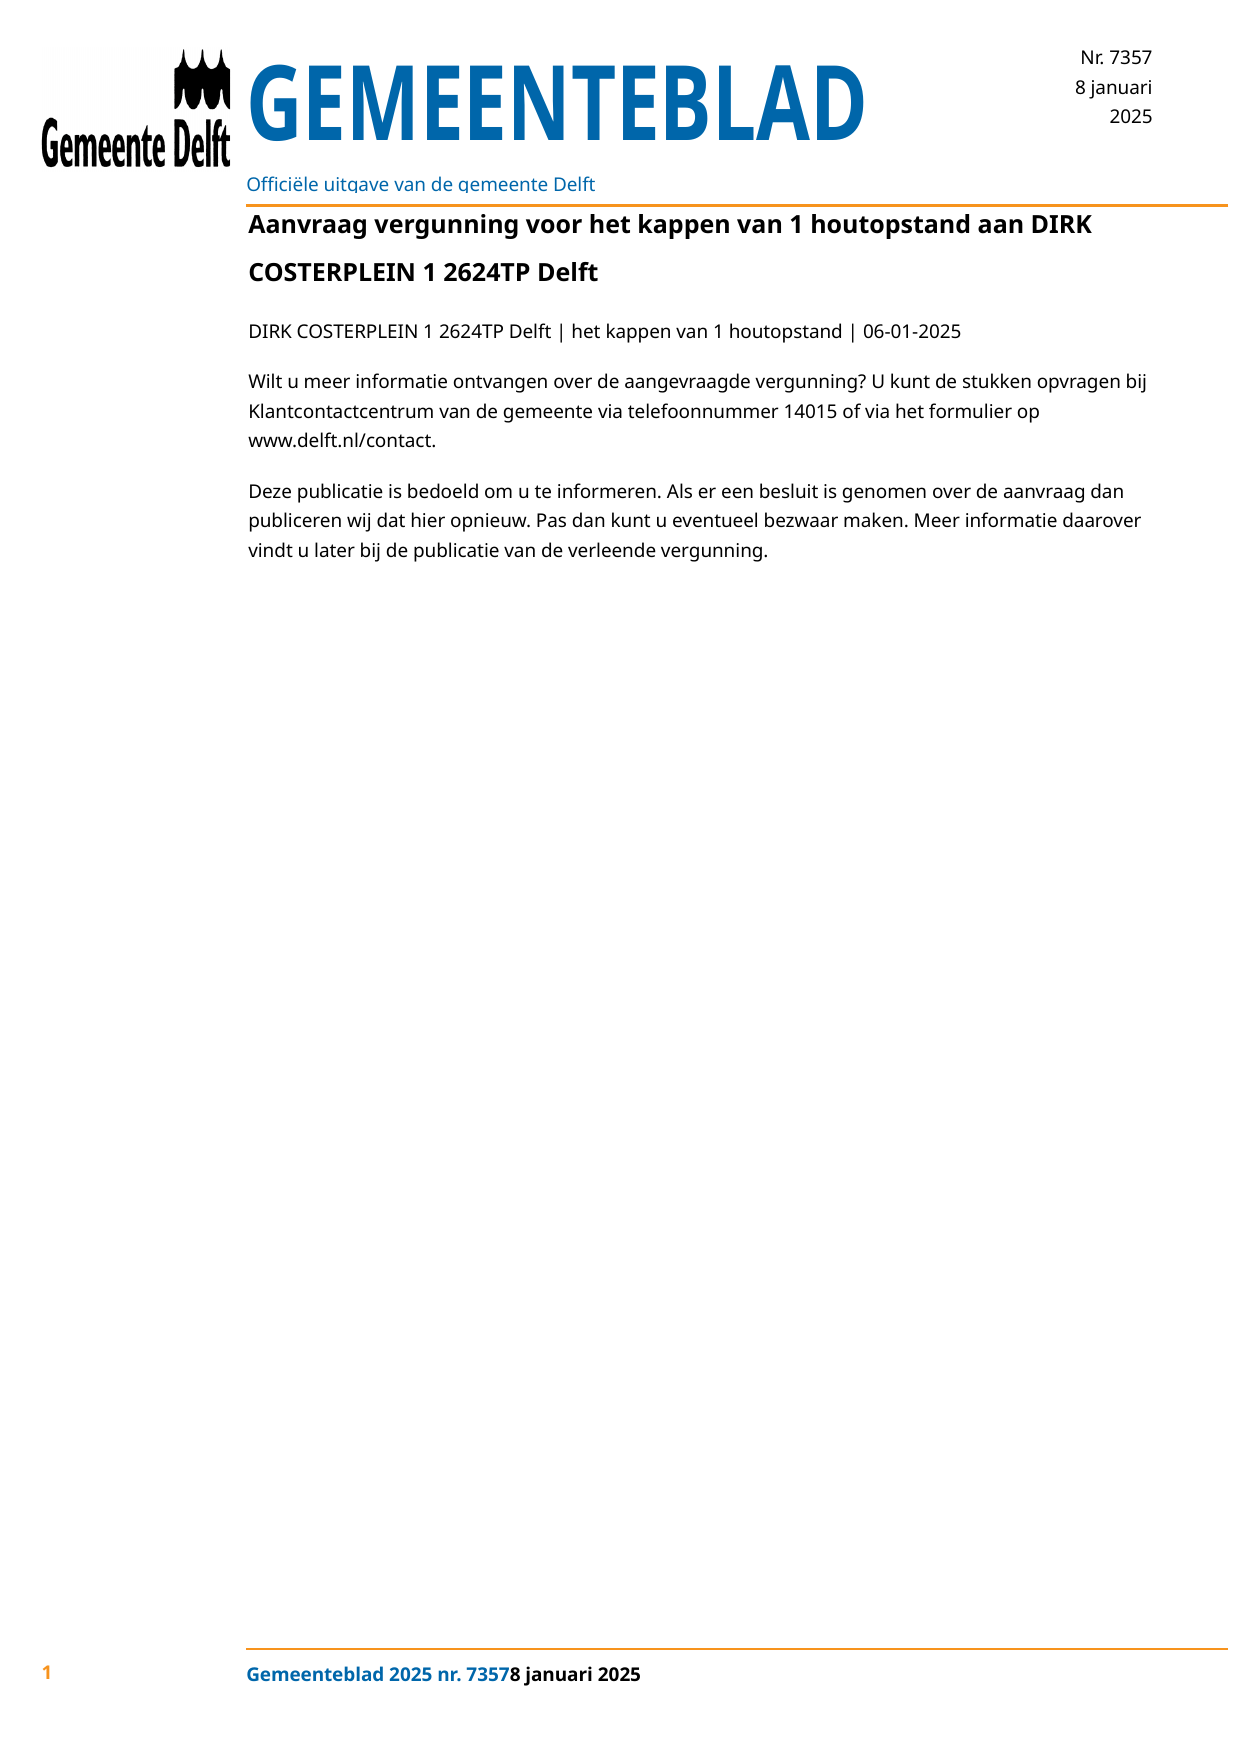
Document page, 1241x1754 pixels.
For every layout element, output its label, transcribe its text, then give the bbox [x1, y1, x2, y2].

text Aanvraag vergunning voor het kappen van 1 houtopstand aan DIRK COSTERPLEIN 1 2624TP Delft [248, 207, 1152, 288]
text Wilt u meer informatie ontvangen over de aangevraagde vergunning? U kunt de stukken opvragen bij Klantcontactcentrum van de gemeente via telefoonnummer 14015 of via het formulier op www.delft.nl/contact. [248, 368, 1152, 453]
picture [41, 47, 231, 172]
text DIRK COSTERPLEIN 1 2624TP Delft | het kappen van 1 houtopstand | 06-01-2025 [248, 318, 1152, 344]
text Deze publicatie is bedoeld om u te informeren. Als er een besluit is genomen over de aanvraag dan publiceren wij dat hier opnieuw. Pas dan kunt u eventueel bezwaar maken. Meer informatie daarover vindt u later bij de publicatie van de verleende vergunning. [248, 478, 1152, 563]
